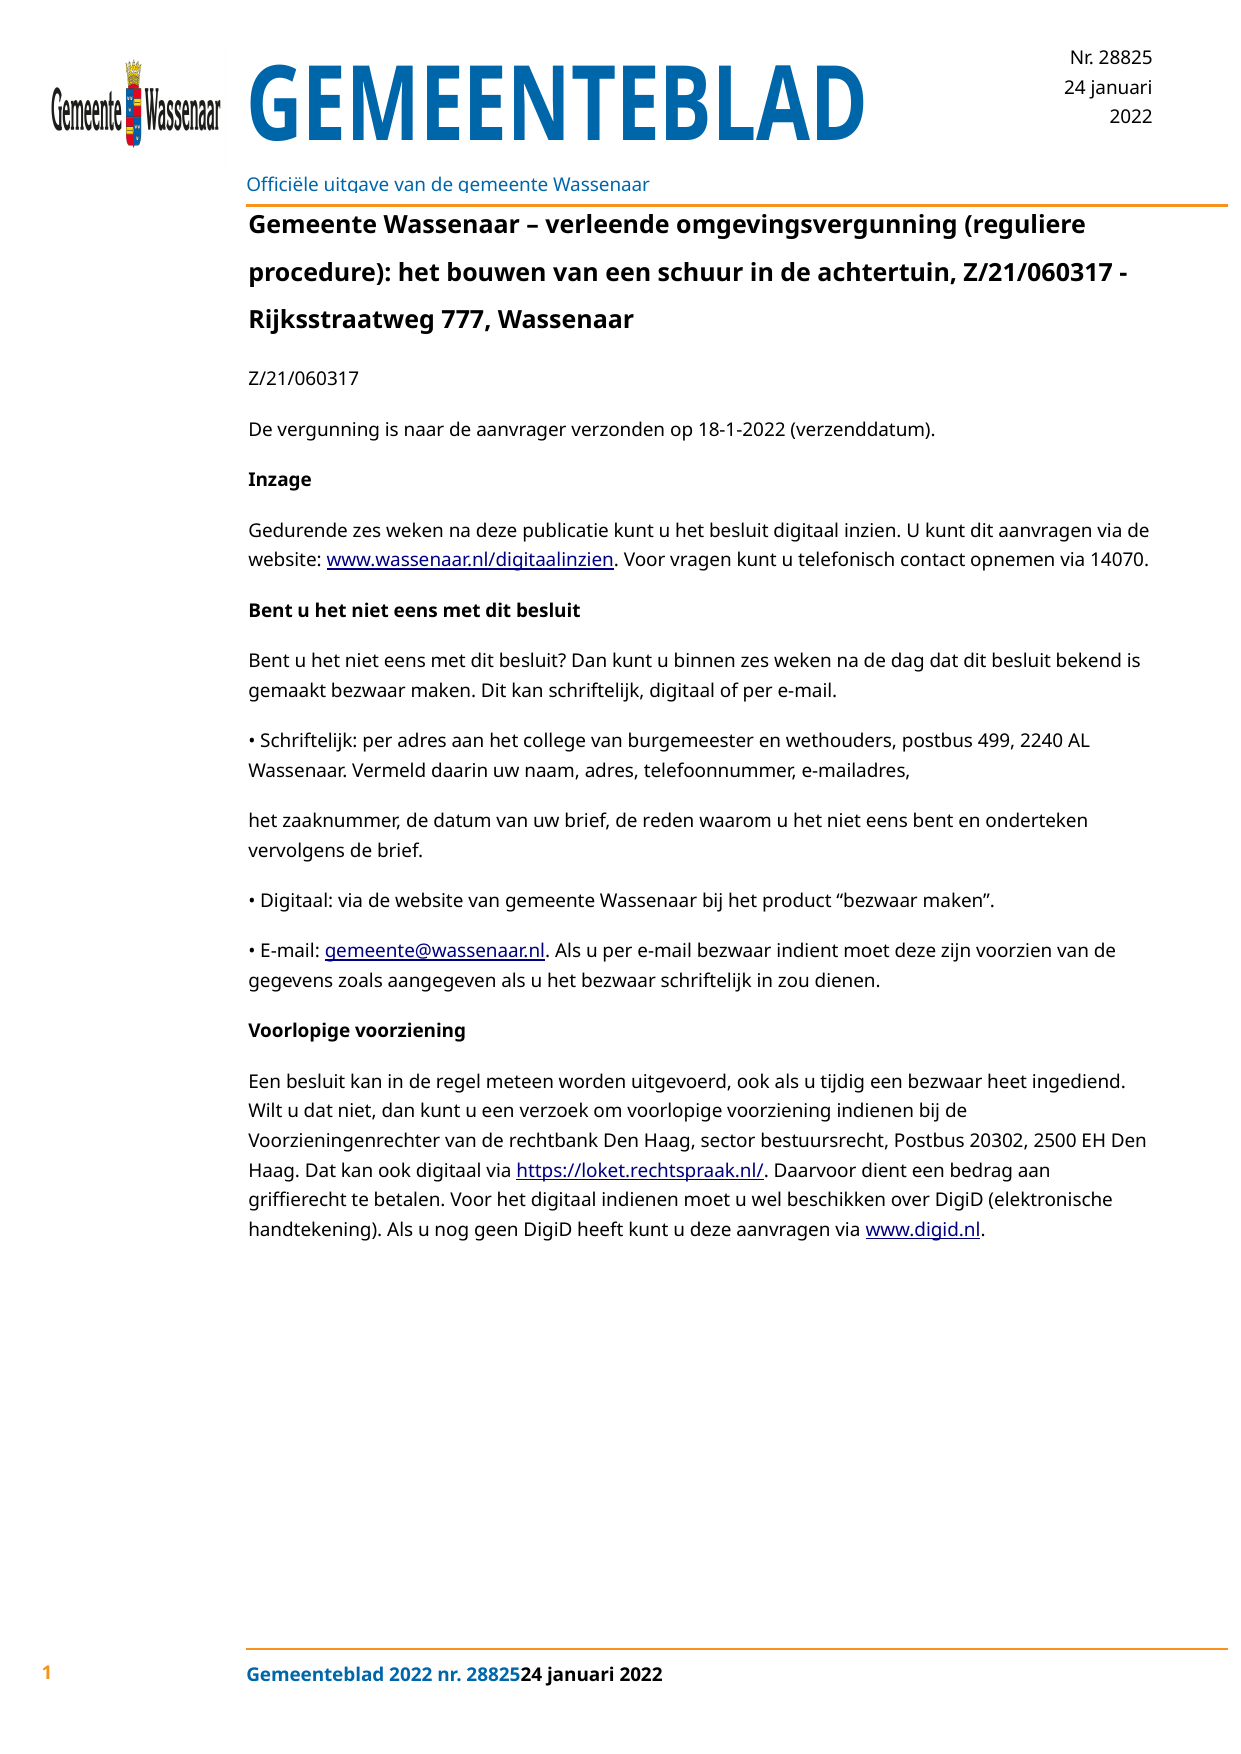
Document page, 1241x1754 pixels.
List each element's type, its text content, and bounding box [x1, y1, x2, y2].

text Gedurende zes weken na deze publicatie kunt u het besluit digitaal inzien. U kunt dit aanvragen via de website: www.wassenaar.nl/digitaalinzien. Voor vragen kunt u telefonisch contact opnemen via 14070. [248, 517, 1152, 572]
text Gemeente Wassenaar – verleende omgevingsvergunning (reguliere procedure): het bouwen van een schuur in de achtertuin, Z/21/060317 - Rijksstraatweg 777, Wassenaar [248, 207, 1152, 336]
text Een besluit kan in de regel meteen worden uitgevoerd, ook als u tijdig een bezwaar heet ingediend. Wilt u dat niet, dan kunt u een verzoek om voorlopige voorziening indienen bij de Voorzieningenrechter van de rechtbank Den Haag, sector bestuursrecht, Postbus 20302, 2500 EH Den Haag. Dat kan ook digitaal via https://loket.rechtspraak.nl/. Daarvoor dient een bedrag aan griffierecht te betalen. Voor het digitaal indienen moet u wel beschikken over DigiD (elektronische handtekening). Als u nog geen DigiD heeft kunt u deze aanvragen via www.digid.nl. [248, 1068, 1152, 1242]
text Bent u het niet eens met dit besluit [248, 597, 1152, 622]
text Voorlopige voorziening [248, 1018, 1152, 1043]
text De vergunning is naar de aanvrager verzonden op 18-1-2022 (verzenddatum). [248, 416, 1152, 442]
text het zaaknummer, de datum van uw brief, de reden waarom u het niet eens bent en onderteken vervolgens de brief. [248, 807, 1152, 862]
text Inzage [248, 466, 1152, 492]
text Bent u het niet eens met dit besluit? Dan kunt u binnen zes weken na de dag dat dit besluit bekend is gemaakt bezwaar maken. Dit kan schriftelijk, digitaal of per e-mail. [248, 647, 1152, 702]
text • Digitaal: via de website van gemeente Wassenaar bij het product “bezwaar maken”. [248, 887, 1152, 913]
text Z/21/060317 [248, 366, 1152, 391]
picture [41, 47, 231, 172]
text • Schriftelijk: per adres aan het college van burgemeester en wethouders, postbus 499, 2240 AL Wassenaar. Vermeld daarin uw naam, adres, telefoonnummer, e-mailadres, [248, 727, 1152, 782]
text • E-mail: gemeente@wassenaar.nl. Als u per e-mail bezwaar indient moet deze zijn voorzien van de gegevens zoals aangegeven als u het bezwaar schriftelijk in zou dienen. [248, 938, 1152, 993]
